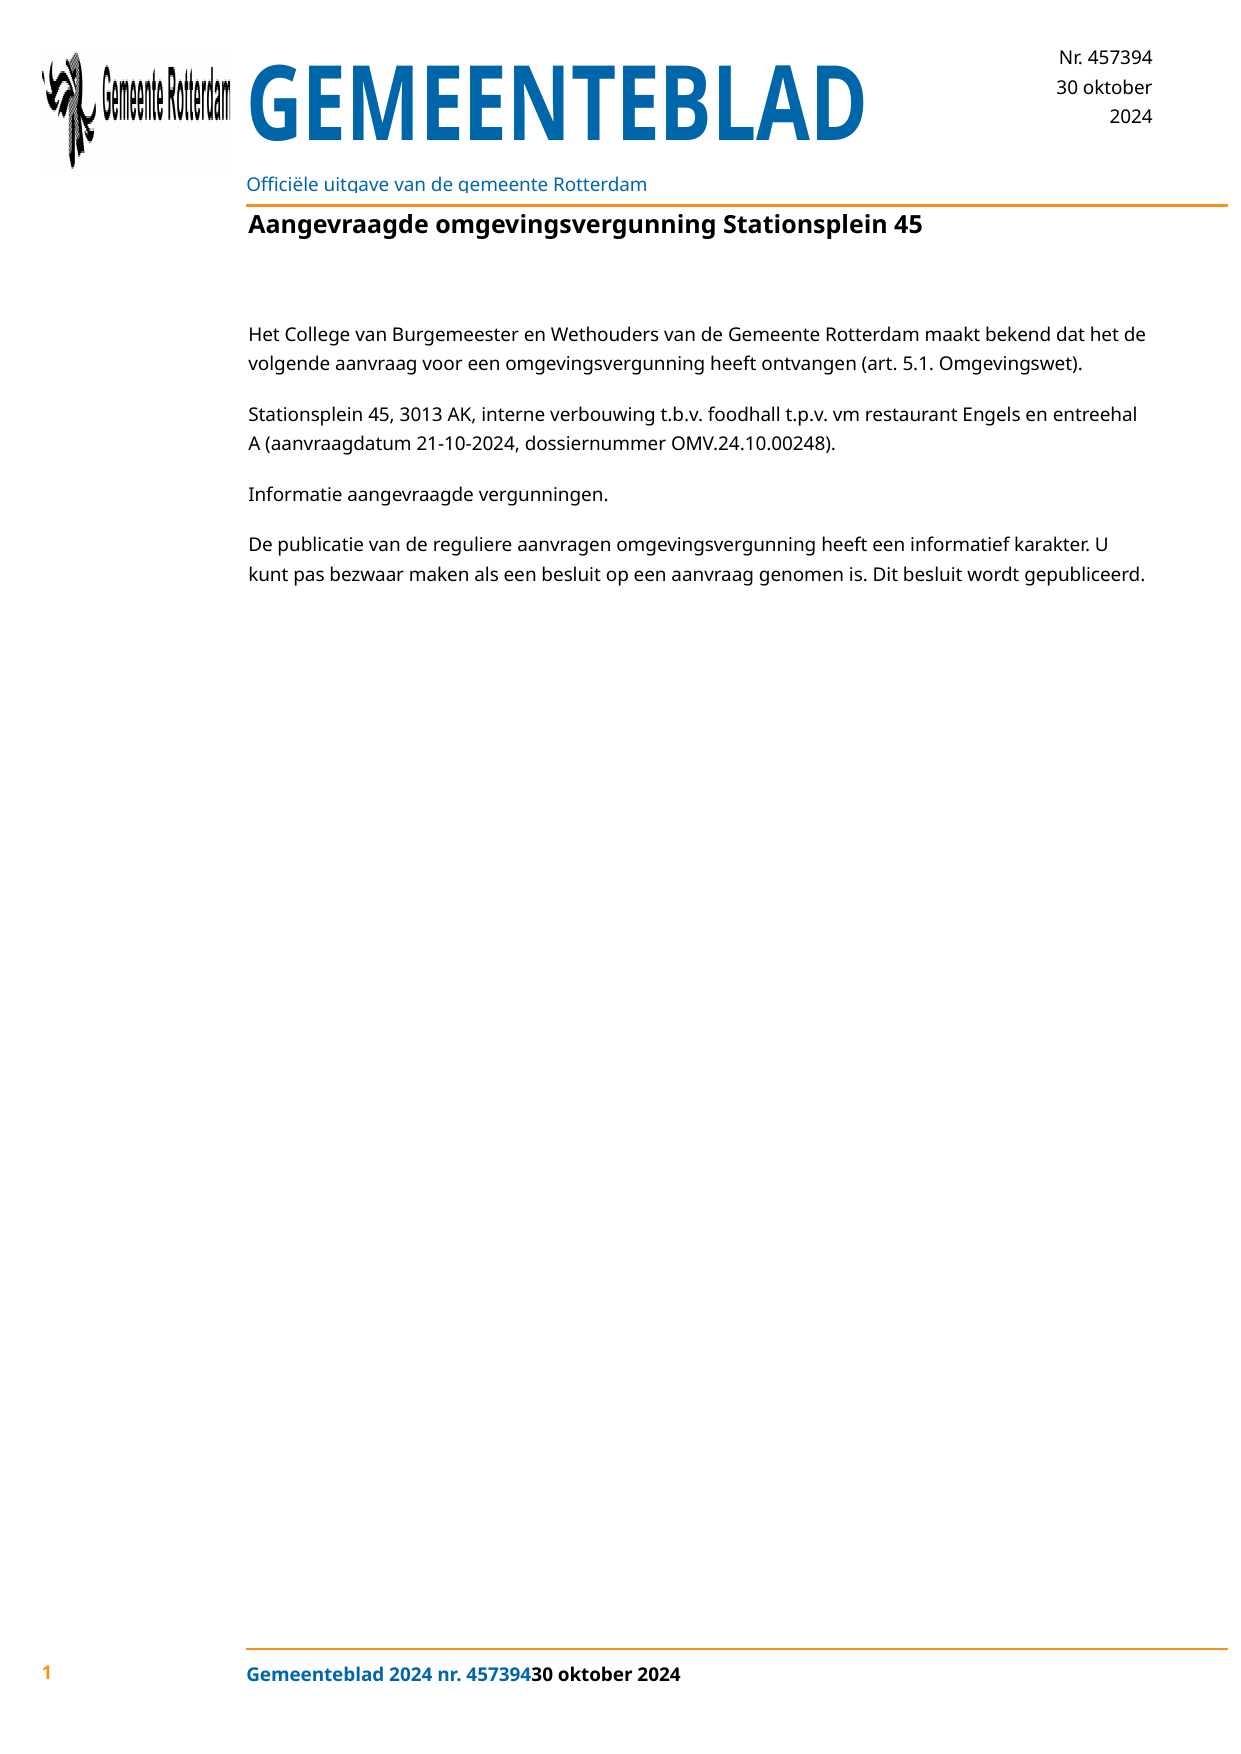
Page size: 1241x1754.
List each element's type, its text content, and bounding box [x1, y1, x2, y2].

text Aangevraagde omgevingsvergunning Stationsplein 45 [248, 207, 1152, 241]
text Informatie aangevraagde vergunningen. [248, 481, 1152, 506]
picture [41, 47, 231, 172]
text Het College van Burgemeester en Wethouders van de Gemeente Rotterdam maakt bekend dat het de volgende aanvraag voor een omgevingsvergunning heeft ontvangen (art. 5.1. Omgevingswet). [248, 321, 1152, 376]
text Stationsplein 45, 3013 AK, interne verbouwing t.b.v. foodhall t.p.v. vm restaurant Engels en entreehal A (aanvraagdatum 21-10-2024, dossiernummer OMV.24.10.00248). [248, 401, 1152, 456]
text De publicatie van de reguliere aanvragen omgevingsvergunning heeft een informatief karakter. U kunt pas bezwaar maken als een besluit op een aanvraag genomen is. Dit besluit wordt gepubliceerd. [248, 531, 1152, 586]
